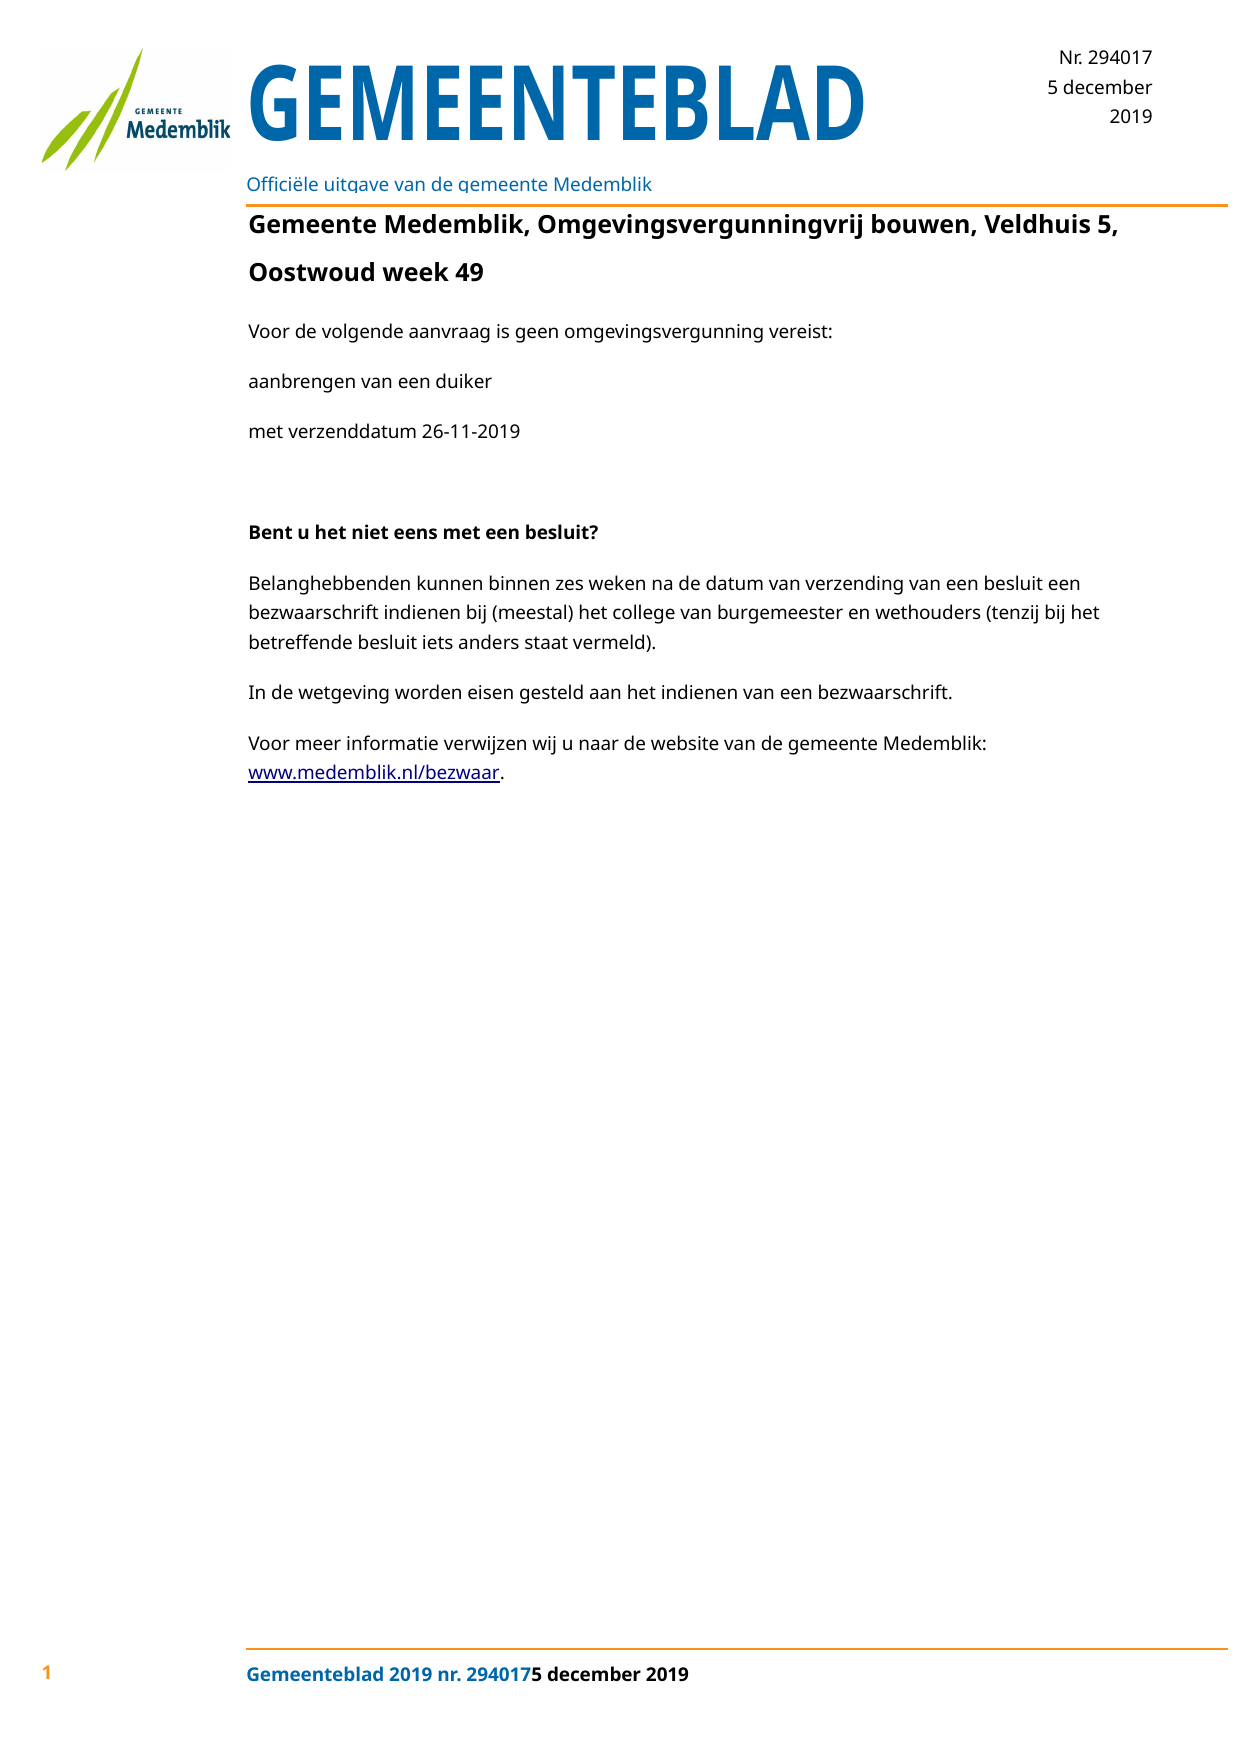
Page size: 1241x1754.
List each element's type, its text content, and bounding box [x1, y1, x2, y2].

picture [41, 47, 231, 172]
text Belanghebbenden kunnen binnen zes weken na de datum van verzending van een besluit een bezwaarschrift indienen bij (meestal) het college van burgemeester en wethouders (tenzij bij het betreffende besluit iets anders staat vermeld). [248, 570, 1152, 655]
text aanbrengen van een duiker [248, 368, 1152, 394]
text Voor meer informatie verwijzen wij u naar de website van de gemeente Medemblik: www.medemblik.nl/bezwaar. [248, 730, 1152, 785]
text Gemeente Medemblik, Omgevingsvergunningvrij bouwen, Veldhuis 5, Oostwoud week 49 [248, 207, 1152, 288]
text Voor de volgende aanvraag is geen omgevingsvergunning vereist: [248, 318, 1152, 344]
text In de wetgeving worden eisen gesteld aan het indienen van een bezwaarschrift. [248, 679, 1152, 705]
text met verzenddatum 26-11-2019 [248, 419, 1152, 444]
text Bent u het niet eens met een besluit? [248, 519, 1152, 545]
